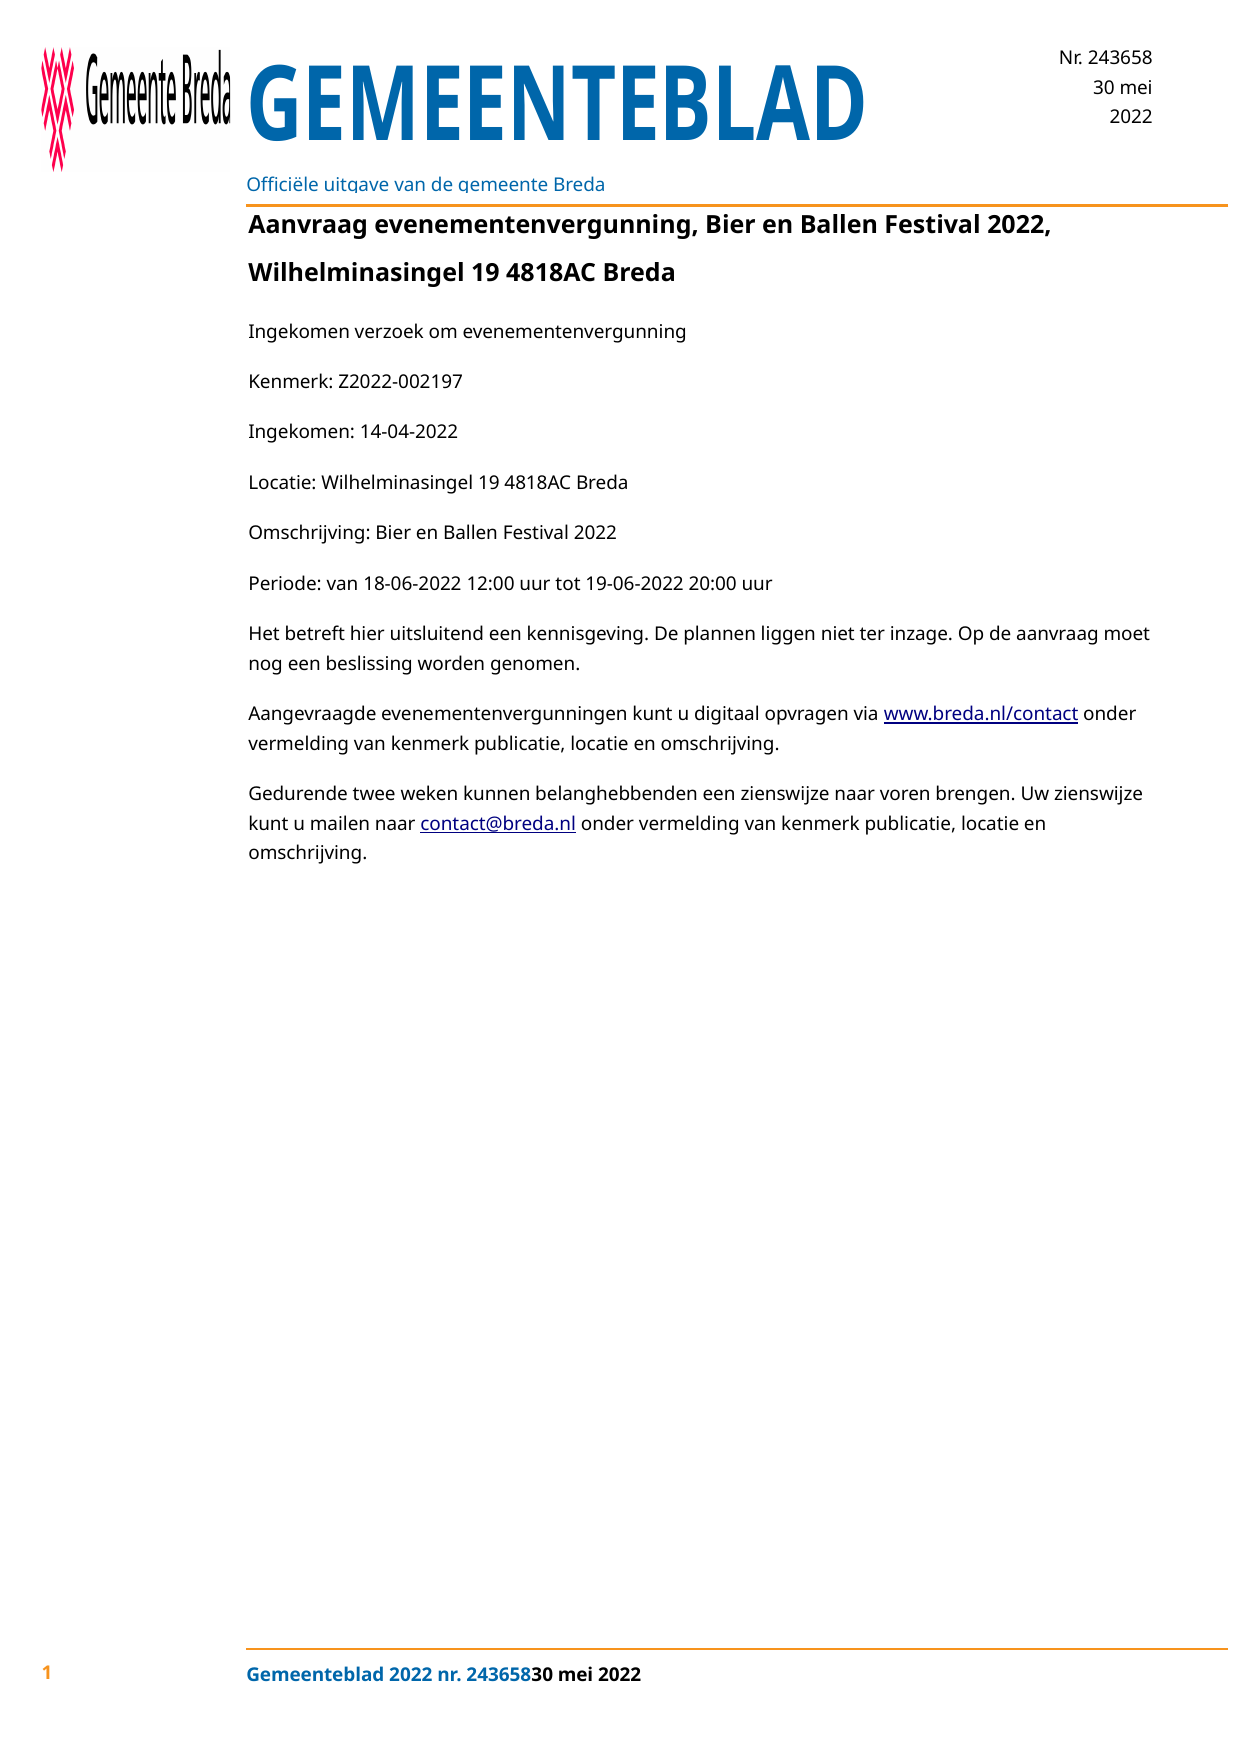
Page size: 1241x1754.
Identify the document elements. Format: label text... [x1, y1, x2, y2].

text Het betreft hier uitsluitend een kennisgeving. De plannen liggen niet ter inzage. Op de aanvraag moet nog een beslissing worden genomen. [248, 620, 1152, 676]
text Aanvraag evenementenvergunning, Bier en Ballen Festival 2022, Wilhelminasingel 19 4818AC Breda [248, 207, 1152, 288]
text Ingekomen: 14-04-2022 [248, 419, 1152, 444]
text Periode: van 18-06-2022 12:00 uur tot 19-06-2022 20:00 uur [248, 570, 1152, 596]
text Omschrijving: Bier en Ballen Festival 2022 [248, 519, 1152, 545]
text Aangevraagde evenementenvergunningen kunt u digitaal opvragen via www.breda.nl/contact onder vermelding van kenmerk publicatie, locatie en omschrijving. [248, 700, 1152, 756]
text Locatie: Wilhelminasingel 19 4818AC Breda [248, 469, 1152, 495]
text Gedurende twee weken kunnen belanghebbenden een zienswijze naar voren brengen. Uw zienswijze kunt u mailen naar contact@breda.nl onder vermelding van kenmerk publicatie, locatie en omschrijving. [248, 780, 1152, 865]
picture [41, 47, 231, 172]
text Kenmerk: Z2022-002197 [248, 368, 1152, 394]
text Ingekomen verzoek om evenementenvergunning [248, 318, 1152, 344]
